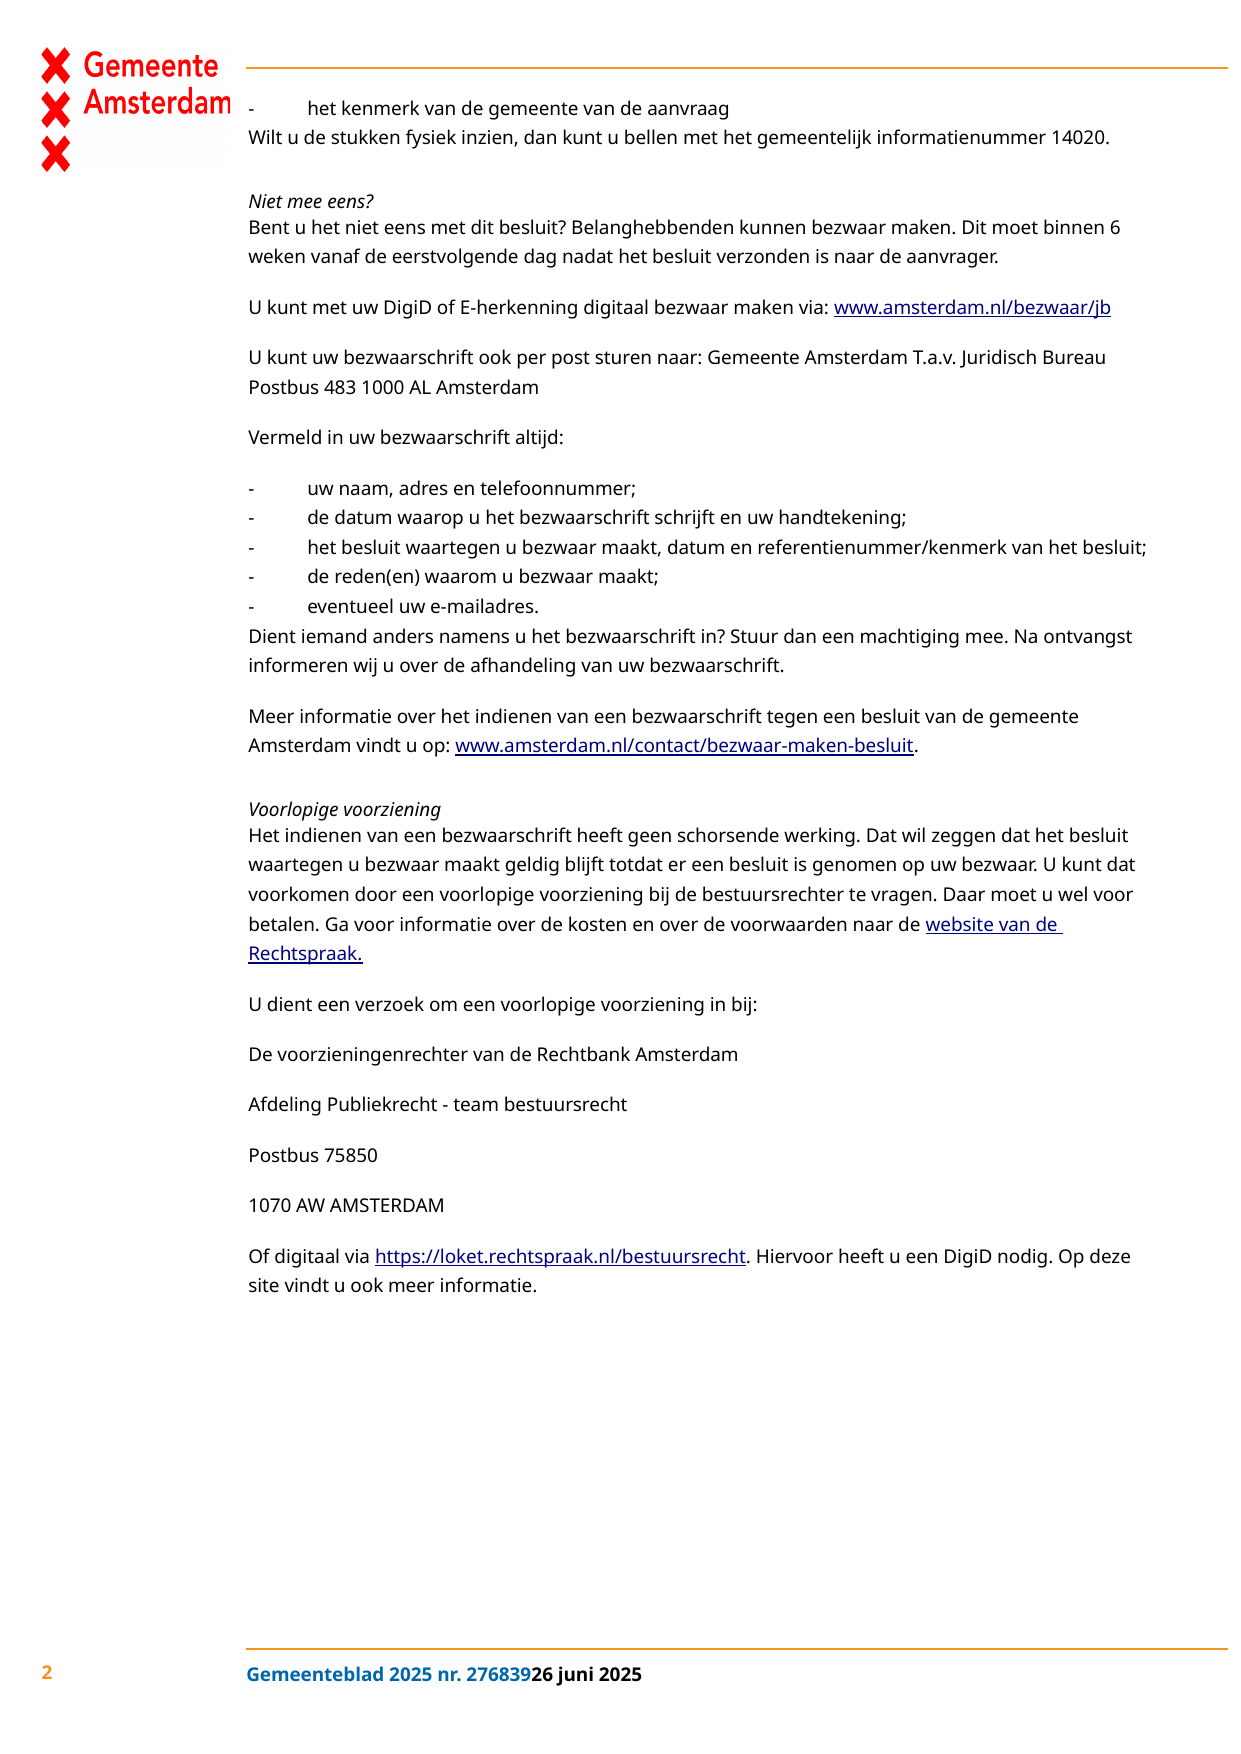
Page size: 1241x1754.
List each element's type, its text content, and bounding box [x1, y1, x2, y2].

text Meer informatie over het indienen van een bezwaarschrift tegen een besluit van de gemeente Amsterdam vindt u op: www.amsterdam.nl/contact/bezwaar-maken-besluit. [248, 703, 1152, 758]
list uw naam, adres en telefoonnummer; [248, 475, 1152, 501]
text U kunt met uw DigiD of E-herkenning digitaal bezwaar maken via: www.amsterdam.nl/bezwaar/jb [248, 294, 1152, 320]
list eventueel uw e-mailadres. [248, 593, 1152, 619]
list het kenmerk van de gemeente van de aanvraag [248, 95, 1152, 121]
text U dient een verzoek om een voorlopige voorziening in bij: [248, 991, 1152, 1017]
text Dient iemand anders namens u het bezwaarschrift in? Stuur dan een machtiging mee. Na ontvangst informeren wij u over de afhandeling van uw bezwaarschrift. [248, 623, 1152, 678]
text Of digitaal via https://loket.rechtspraak.nl/bestuursrecht. Hiervoor heeft u een DigiD nodig. Op deze site vindt u ook meer informatie. [248, 1243, 1152, 1298]
text Voorlopige voorziening [248, 796, 1152, 822]
text Wilt u de stukken fysiek inzien, dan kunt u bellen met het gemeentelijk informatienummer 14020. [248, 124, 1152, 150]
text Het indienen van een bezwaarschrift heeft geen schorsende werking. Dat wil zeggen dat het besluit waartegen u bezwaar maakt geldig blijft totdat er een besluit is genomen op uw bezwaar. U kunt dat voorkomen door een voorlopige voorziening bij de bestuursrechter te vragen. Daar moet u wel voor betalen. Ga voor informatie over de kosten en over de voorwaarden naar de website van de Rechtspraak. [248, 822, 1152, 966]
text Niet mee eens? [248, 188, 1152, 214]
text U kunt uw bezwaarschrift ook per post sturen naar: Gemeente Amsterdam T.a.v. Juridisch Bureau Postbus 483 1000 AL Amsterdam [248, 344, 1152, 400]
list het besluit waartegen u bezwaar maakt, datum en referentienummer/kenmerk van het besluit; [248, 534, 1152, 560]
text 1070 AW AMSTERDAM [248, 1192, 1152, 1218]
picture [41, 47, 231, 172]
text Postbus 75850 [248, 1142, 1152, 1168]
list de datum waarop u het bezwaarschrift schrijft en uw handtekening; [248, 504, 1152, 530]
list de reden(en) waarom u bezwaar maakt; [248, 564, 1152, 589]
text Vermeld in uw bezwaarschrift altijd: [248, 424, 1152, 450]
text Afdeling Publiekrecht - team bestuursrecht [248, 1092, 1152, 1117]
text Bent u het niet eens met dit besluit? Belanghebbenden kunnen bezwaar maken. Dit moet binnen 6 weken vanaf de eerstvolgende dag nadat het besluit verzonden is naar de aanvrager. [248, 214, 1152, 269]
text De voorzieningenrechter van de Rechtbank Amsterdam [248, 1041, 1152, 1067]
